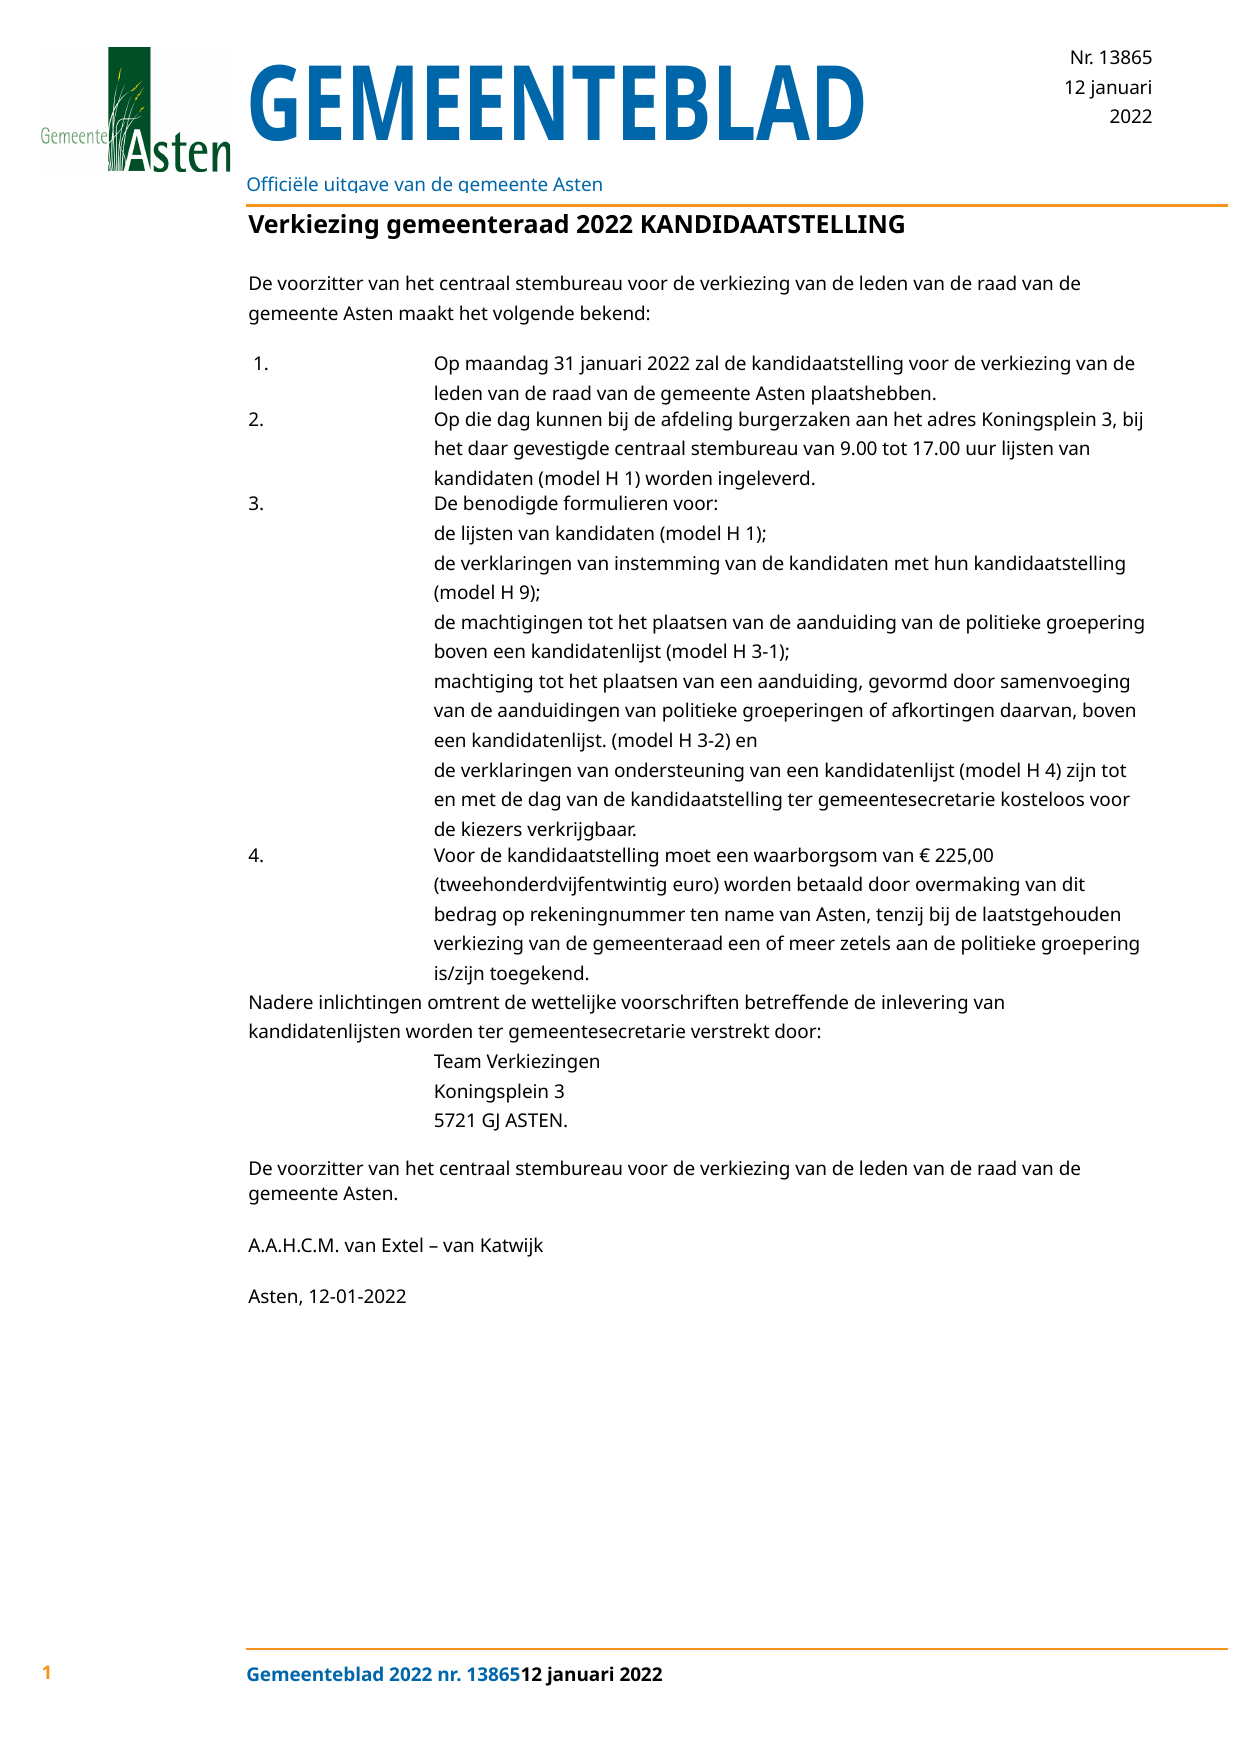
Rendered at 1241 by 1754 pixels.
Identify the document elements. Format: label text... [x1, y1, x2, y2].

table_header 1. [248, 350, 433, 406]
table_header Team Verkiezingen Koningsplein 3 5721 GJ ASTEN. [434, 1048, 1152, 1133]
text Nadere inlichtingen omtrent de wettelijke voorschriften betreffende de inlevering van kandidatenlijsten worden ter gemeentesecretarie verstrekt door: [248, 989, 1152, 1044]
text De voorzitter van het centraal stembureau voor de verkiezing van de leden van de raad van de gemeente Asten maakt het volgende bekend: [248, 270, 1152, 326]
text A.A.H.C.M. van Extel – van Katwijk [248, 1232, 1152, 1258]
table_cell 2. [248, 406, 433, 491]
table_header [248, 1048, 433, 1133]
text De voorzitter van het centraal stembureau voor de verkiezing van de leden van de raad van de gemeente Asten. [248, 1155, 1152, 1206]
text Verkiezing gemeenteraad 2022 KANDIDAATSTELLING [248, 207, 1152, 241]
table_cell Op die dag kunnen bij de afdeling burgerzaken aan het adres Koningsplein 3, bij het daar gevestigde centraal stembureau van 9.00 tot 17.00 uur lijsten van kandidaten (model H 1) worden ingeleverd. [434, 406, 1152, 491]
table_cell 4. [248, 842, 433, 986]
table_cell 3. [248, 491, 433, 842]
table_cell Voor de kandidaatstelling moet een waarborgsom van € 225,00 (tweehonderdvijfentwintig euro) worden betaald door overmaking van dit bedrag op rekeningnummer ten name van Asten, tenzij bij de laatstgehouden verkiezing van de gemeenteraad een of meer zetels aan de politieke groepering is/zijn toegekend. [434, 842, 1152, 986]
table_cell De benodigde formulieren voor: de lijsten van kandidaten (model H 1); de verklaringen van instemming van de kandidaten met hun kandidaatstelling (model H 9); de machtigingen tot het plaatsen van de aanduiding van de politieke groepering boven een kandidatenlijst (model H 3-1); machtiging tot het plaatsen van een aanduiding, gevormd door samenvoeging van de aanduidingen van politieke groeperingen of afkortingen daarvan, boven een kandidatenlijst. (model H 3-2) en de verklaringen van ondersteuning van een kandidatenlijst (model H 4) zijn tot en met de dag van de kandidaatstelling ter gemeentesecretarie kosteloos voor de kiezers verkrijgbaar. [434, 491, 1152, 842]
picture [41, 47, 231, 172]
table_header Op maandag 31 januari 2022 zal de kandidaatstelling voor de verkiezing van de leden van de raad van de gemeente Asten plaatshebben. [434, 350, 1152, 406]
text Asten, 12-01-2022 [248, 1283, 1152, 1309]
